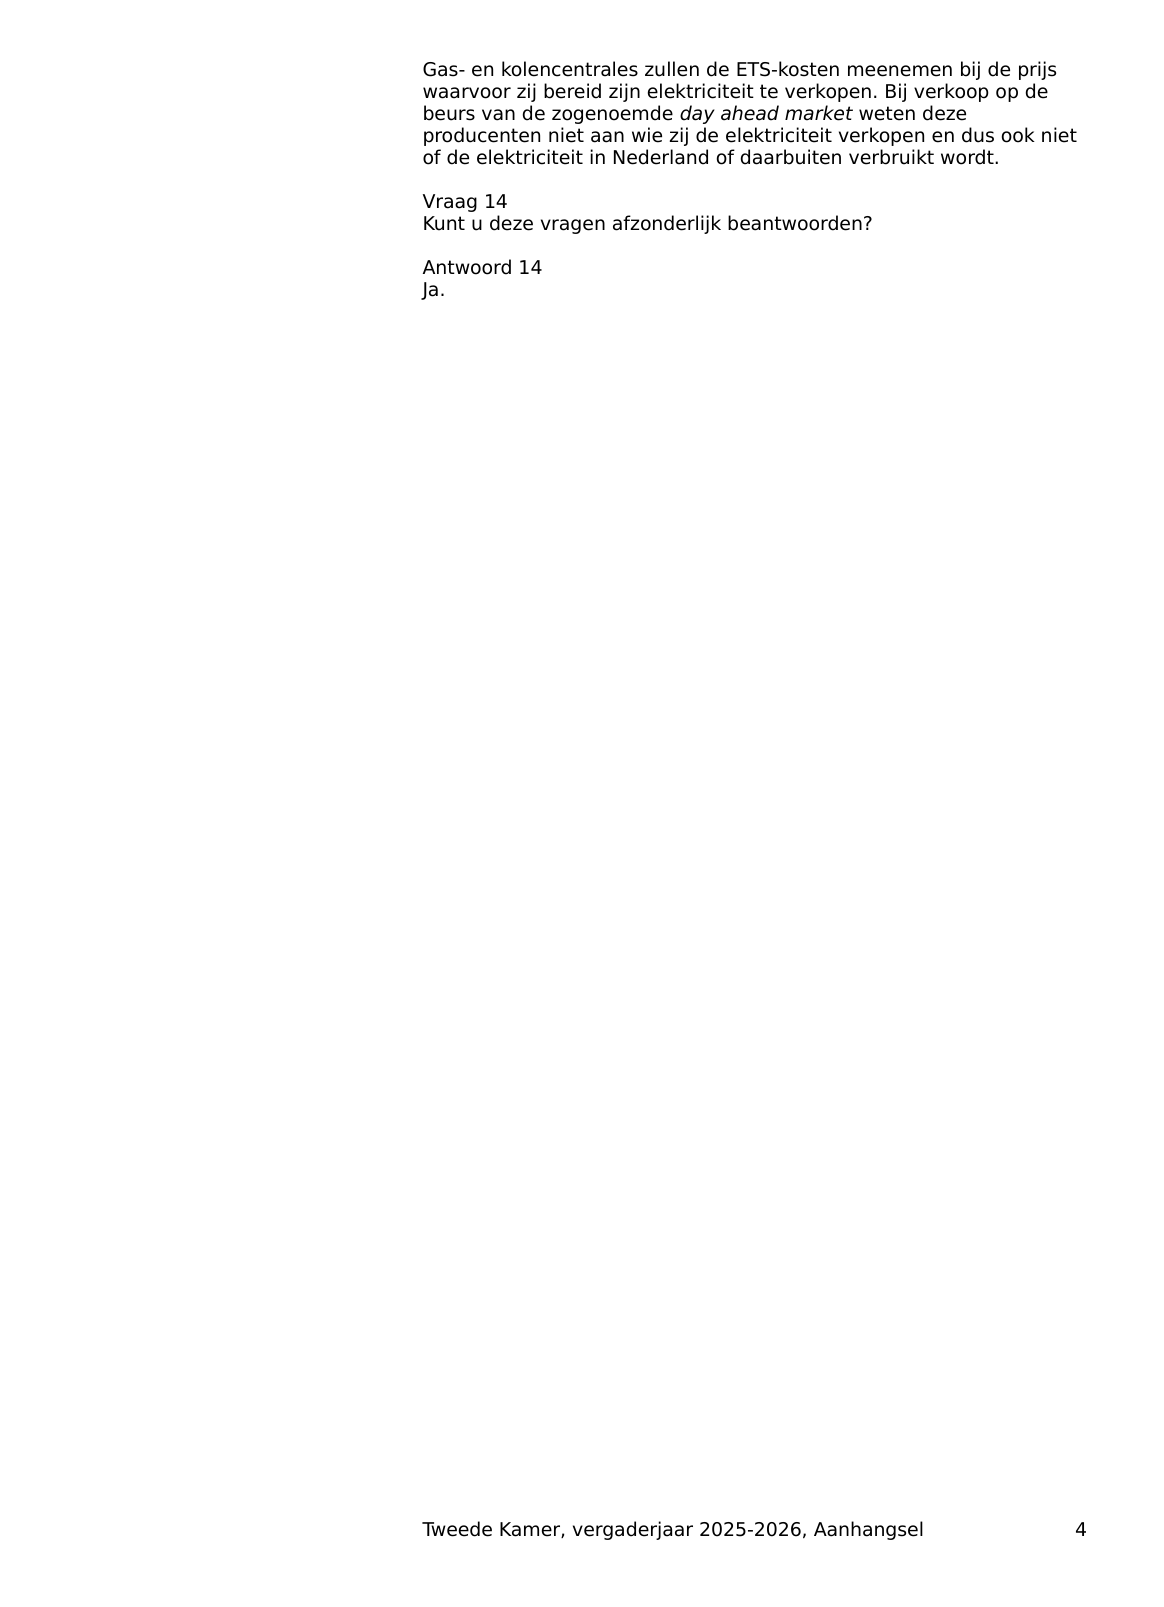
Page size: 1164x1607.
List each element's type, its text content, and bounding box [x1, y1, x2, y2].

text Vraag 14 [422, 191, 1087, 213]
text Antwoord 14 [422, 257, 1087, 279]
text Gas- en kolencentrales zullen de ETS-kosten meenemen bij de prijs waarvoor zij bereid zijn elektriciteit te verkopen. Bij verkoop op de beurs van de zogenoemde day ahead market weten deze producenten niet aan wie zij de elektriciteit verkopen en dus ook niet of de elektriciteit in Nederland of daarbuiten verbruikt wordt. [422, 59, 1087, 169]
text Kunt u deze vragen afzonderlijk beantwoorden? [422, 213, 1087, 235]
text Ja. [422, 279, 1087, 301]
